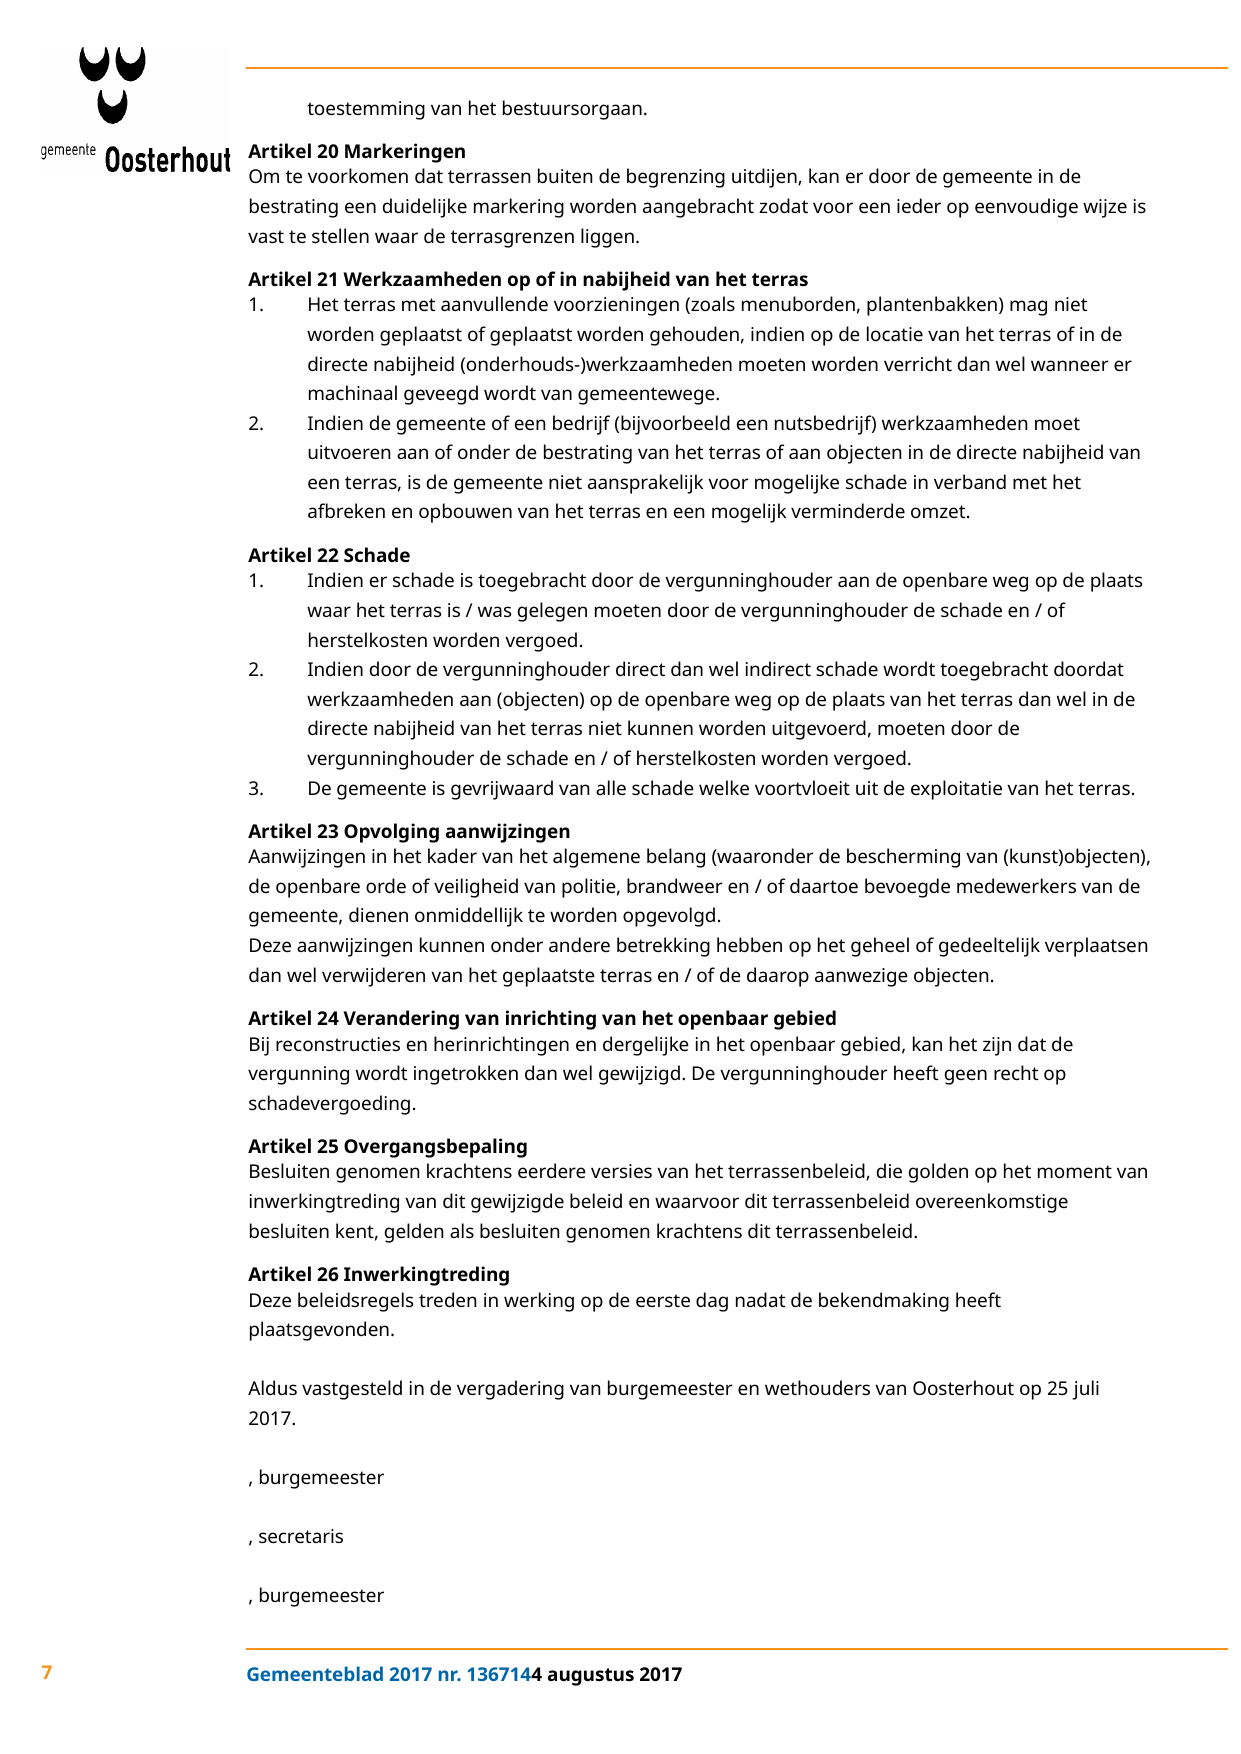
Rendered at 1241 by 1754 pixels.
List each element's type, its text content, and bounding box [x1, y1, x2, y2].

list Het terras met aanvullende voorzieningen (zoals menuborden, plantenbakken) mag niet worden geplaatst of geplaatst worden gehouden, indien op de locatie van het terras of in de directe nabijheid (onderhouds-)werkzaamheden moeten worden verricht dan wel wanneer er machinaal geveegd wordt van gemeentewege. [248, 292, 1152, 406]
text , burgemeester [248, 1464, 1152, 1490]
text Deze aanwijzingen kunnen onder andere betrekking hebben op het geheel of gedeeltelijk verplaatsen dan wel verwijderen van het geplaatste terras en / of de daarop aanwezige objecten. [248, 932, 1152, 988]
text Artikel 25 Overgangsbepaling [248, 1133, 1152, 1159]
text Artikel 26 Inwerkingtreding [248, 1261, 1152, 1287]
text Artikel 22 Schade [248, 542, 1152, 568]
text Artikel 24 Verandering van inrichting van het openbaar gebied [248, 1005, 1152, 1031]
text Deze beleidsregels treden in werking op de eerste dag nadat de bekendmaking heeft plaatsgevonden. [248, 1287, 1152, 1342]
text Bij reconstructies en herinrichtingen en dergelijke in het openbaar gebied, kan het zijn dat de vergunning wordt ingetrokken dan wel gewijzigd. De vergunninghouder heeft geen recht op schadevergoeding. [248, 1031, 1152, 1116]
list toestemming van het bestuursorgaan. [248, 95, 1152, 121]
list Indien door de vergunninghouder direct dan wel indirect schade wordt toegebracht doordat werkzaamheden aan (objecten) op de openbare weg op de plaats van het terras dan wel in de directe nabijheid van het terras niet kunnen worden uitgevoerd, moeten door de vergunninghouder de schade en / of herstelkosten worden vergoed. [248, 656, 1152, 771]
text Artikel 20 Markeringen [248, 138, 1152, 164]
text , burgemeester [248, 1583, 1152, 1608]
text Aldus vastgesteld in de vergadering van burgemeester en wethouders van Oosterhout op 25 juli 2017. [248, 1376, 1152, 1431]
picture [41, 47, 231, 172]
text Om te voorkomen dat terrassen buiten de begrenzing uitdijen, kan er door de gemeente in de bestrating een duidelijke markering worden aangebracht zodat voor een ieder op eenvoudige wijze is vast te stellen waar de terrasgrenzen liggen. [248, 164, 1152, 248]
list Indien de gemeente of een bedrijf (bijvoorbeeld een nutsbedrijf) werkzaamheden moet uitvoeren aan of onder de bestrating van het terras of aan objecten in de directe nabijheid van een terras, is de gemeente niet aansprakelijk voor mogelijke schade in verband met het afbreken en opbouwen van het terras en een mogelijk verminderde omzet. [248, 410, 1152, 524]
text Artikel 21 Werkzaamheden op of in nabijheid van het terras [248, 266, 1152, 292]
text Aanwijzingen in het kader van het algemene belang (waaronder de bescherming van (kunst)objecten), de openbare orde of veiligheid van politie, brandweer en / of daartoe bevoegde medewerkers van de gemeente, dienen onmiddellijk te worden opgevolgd. [248, 843, 1152, 928]
text Artikel 23 Opvolging aanwijzingen [248, 818, 1152, 843]
text , secretaris [248, 1523, 1152, 1549]
text Besluiten genomen krachtens eerdere versies van het terrassenbeleid, die golden op het moment van inwerkingtreding van dit gewijzigde beleid en waarvoor dit terrassenbeleid overeenkomstige besluiten kent, gelden als besluiten genomen krachtens dit terrassenbeleid. [248, 1159, 1152, 1244]
list Indien er schade is toegebracht door de vergunninghouder aan de openbare weg op de plaats waar het terras is / was gelegen moeten door de vergunninghouder de schade en / of herstelkosten worden vergoed. [248, 568, 1152, 652]
list De gemeente is gevrijwaard van alle schade welke voortvloeit uit de exploitatie van het terras. [248, 775, 1152, 800]
